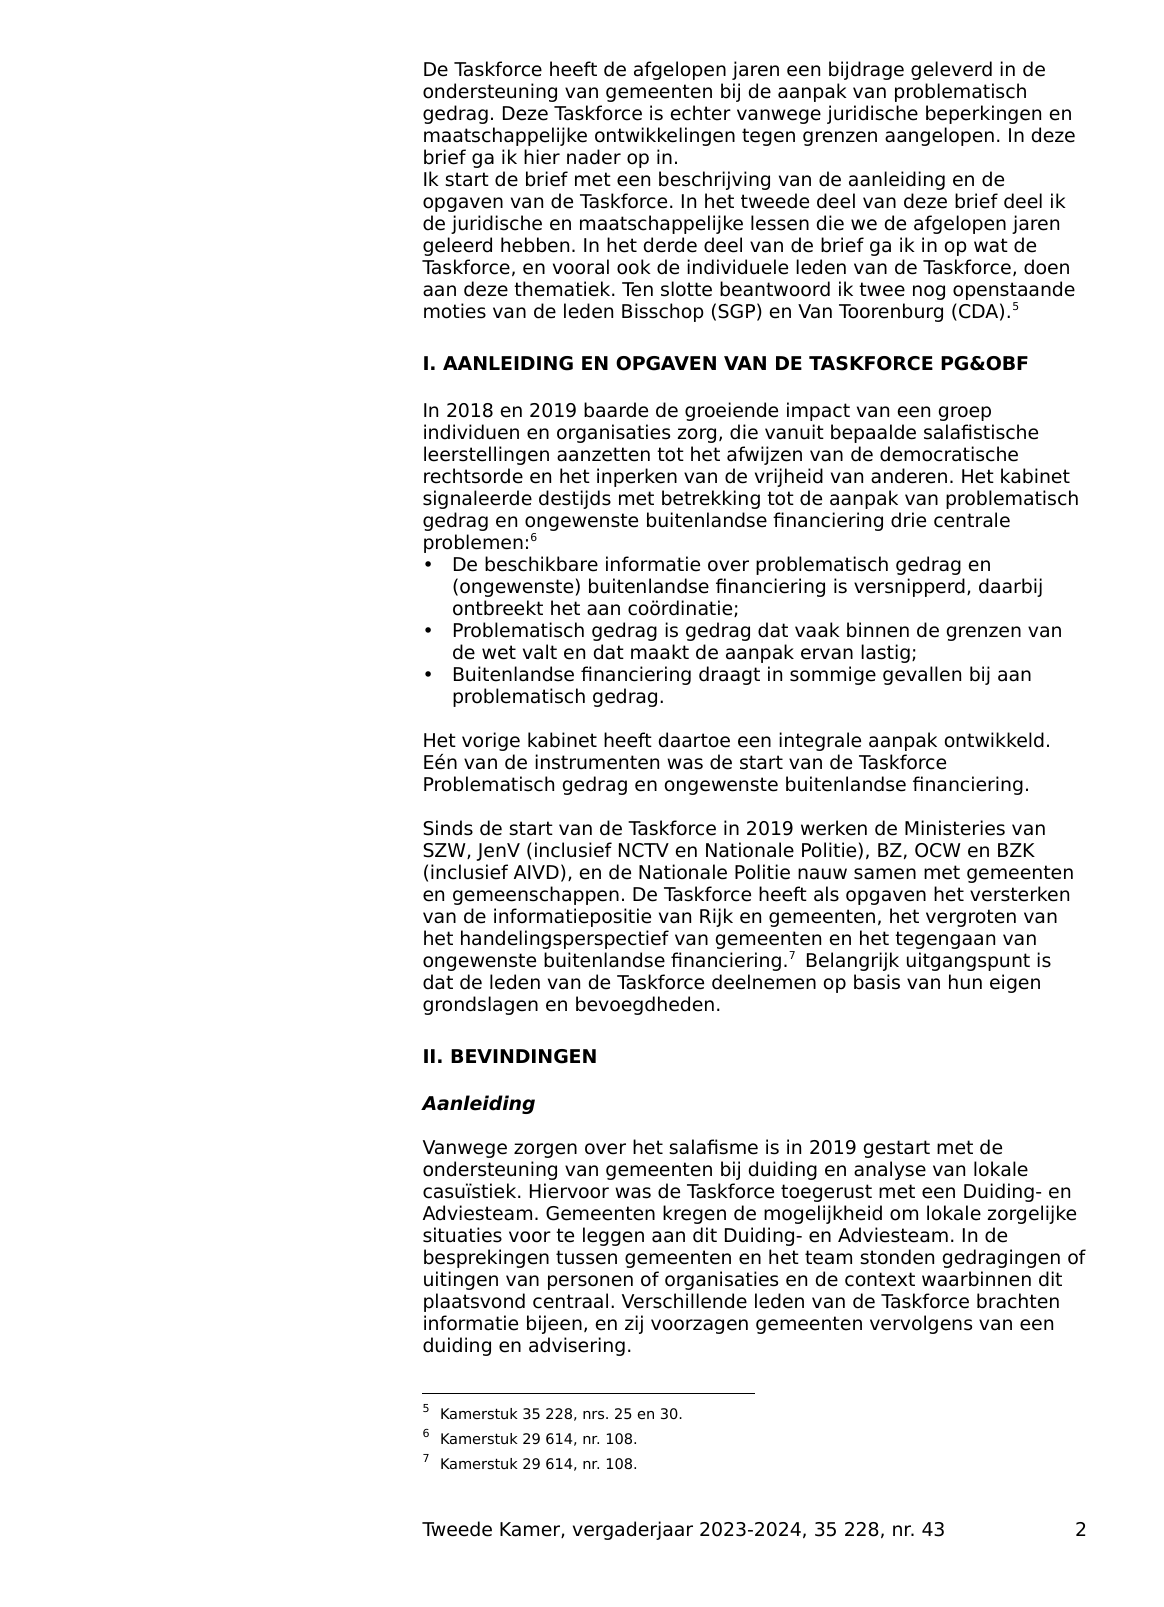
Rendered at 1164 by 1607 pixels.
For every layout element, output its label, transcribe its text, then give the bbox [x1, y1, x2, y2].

text • Problematisch gedrag is gedrag dat vaak binnen de grenzen van de wet valt en dat maakt de aanpak ervan lastig; [422, 619, 1087, 663]
text In 2018 en 2019 baarde de groeiende impact van een groep individuen en organisaties zorg, die vanuit bepaalde salafistische leerstellingen aanzetten tot het afwijzen van de democratische rechtsorde en het inperken van de vrijheid van anderen. Het kabinet signaleerde destijds met betrekking tot de aanpak van problematisch gedrag en ongewenste buitenlandse financiering drie centrale problemen: [422, 400, 1087, 554]
text Sinds de start van de Taskforce in 2019 werken de Ministeries van SZW, JenV (inclusief NCTV en Nationale Politie), BZ, OCW en BZK (inclusief AIVD), en de Nationale Politie nauw samen met gemeenten en gemeenschappen. De Taskforce heeft als opgaven het versterken van de informatiepositie van Rijk en gemeenten, het vergroten van het handelingsperspectief van gemeenten en het tegengaan van ongewenste buitenlandse financiering. Belangrijk uitgangspunt is dat de leden van de Taskforce deelnemen op basis van hun eigen grondslagen en bevoegdheden. [422, 818, 1087, 1016]
text Vanwege zorgen over het salafisme is in 2019 gestart met de ondersteuning van gemeenten bij duiding en analyse van lokale casuïstiek. Hiervoor was de Taskforce toegerust met een Duiding- en Adviesteam. Gemeenten kregen de mogelijkheid om lokale zorgelijke situaties voor te leggen aan dit Duiding- en Adviesteam. In de besprekingen tussen gemeenten en het team stonden gedragingen of uitingen van personen of organisaties en de context waarbinnen dit plaatsvond centraal. Verschillende leden van de Taskforce brachten informatie bijeen, en zij voorzagen gemeenten vervolgens van een duiding en advisering. [422, 1137, 1087, 1357]
subtitle II. BEVINDINGEN [422, 1046, 1087, 1068]
text • Buitenlandse financiering draagt in sommige gevallen bij aan problematisch gedrag. [422, 663, 1087, 707]
text Kamerstuk 29 614, nr. 108. [422, 1452, 1087, 1474]
text Kamerstuk 29 614, nr. 108. [422, 1427, 1087, 1449]
text • De beschikbare informatie over problematisch gedrag en (ongewenste) buitenlandse financiering is versnipperd, daarbij ontbreekt het aan coördinatie; [422, 554, 1087, 619]
text Ik start de brief met een beschrijving van de aanleiding en de opgaven van de Taskforce. In het tweede deel van deze brief deel ik de juridische en maatschappelijke lessen die we de afgelopen jaren geleerd hebben. In het derde deel van de brief ga ik in op wat de Taskforce, en vooral ook de individuele leden van de Taskforce, doen aan deze thematiek. Ten slotte beantwoord ik twee nog openstaande moties van de leden Bisschop (SGP) en Van Toorenburg (CDA). [422, 169, 1087, 323]
text De Taskforce heeft de afgelopen jaren een bijdrage geleverd in de ondersteuning van gemeenten bij de aanpak van problematisch gedrag. Deze Taskforce is echter vanwege juridische beperkingen en maatschappelijke ontwikkelingen tegen grenzen aangelopen. In deze brief ga ik hier nader op in. [422, 59, 1087, 169]
text Het vorige kabinet heeft daartoe een integrale aanpak ontwikkeld. Eén van de instrumenten was de start van de Taskforce Problematisch gedrag en ongewenste buitenlandse financiering. [422, 730, 1087, 796]
subtitle I. AANLEIDING EN OPGAVEN VAN DE TASKFORCE PG&OBF [422, 353, 1087, 375]
text Kamerstuk 35 228, nrs. 25 en 30. [422, 1402, 1087, 1424]
subtitle Aanleiding [422, 1093, 1087, 1114]
